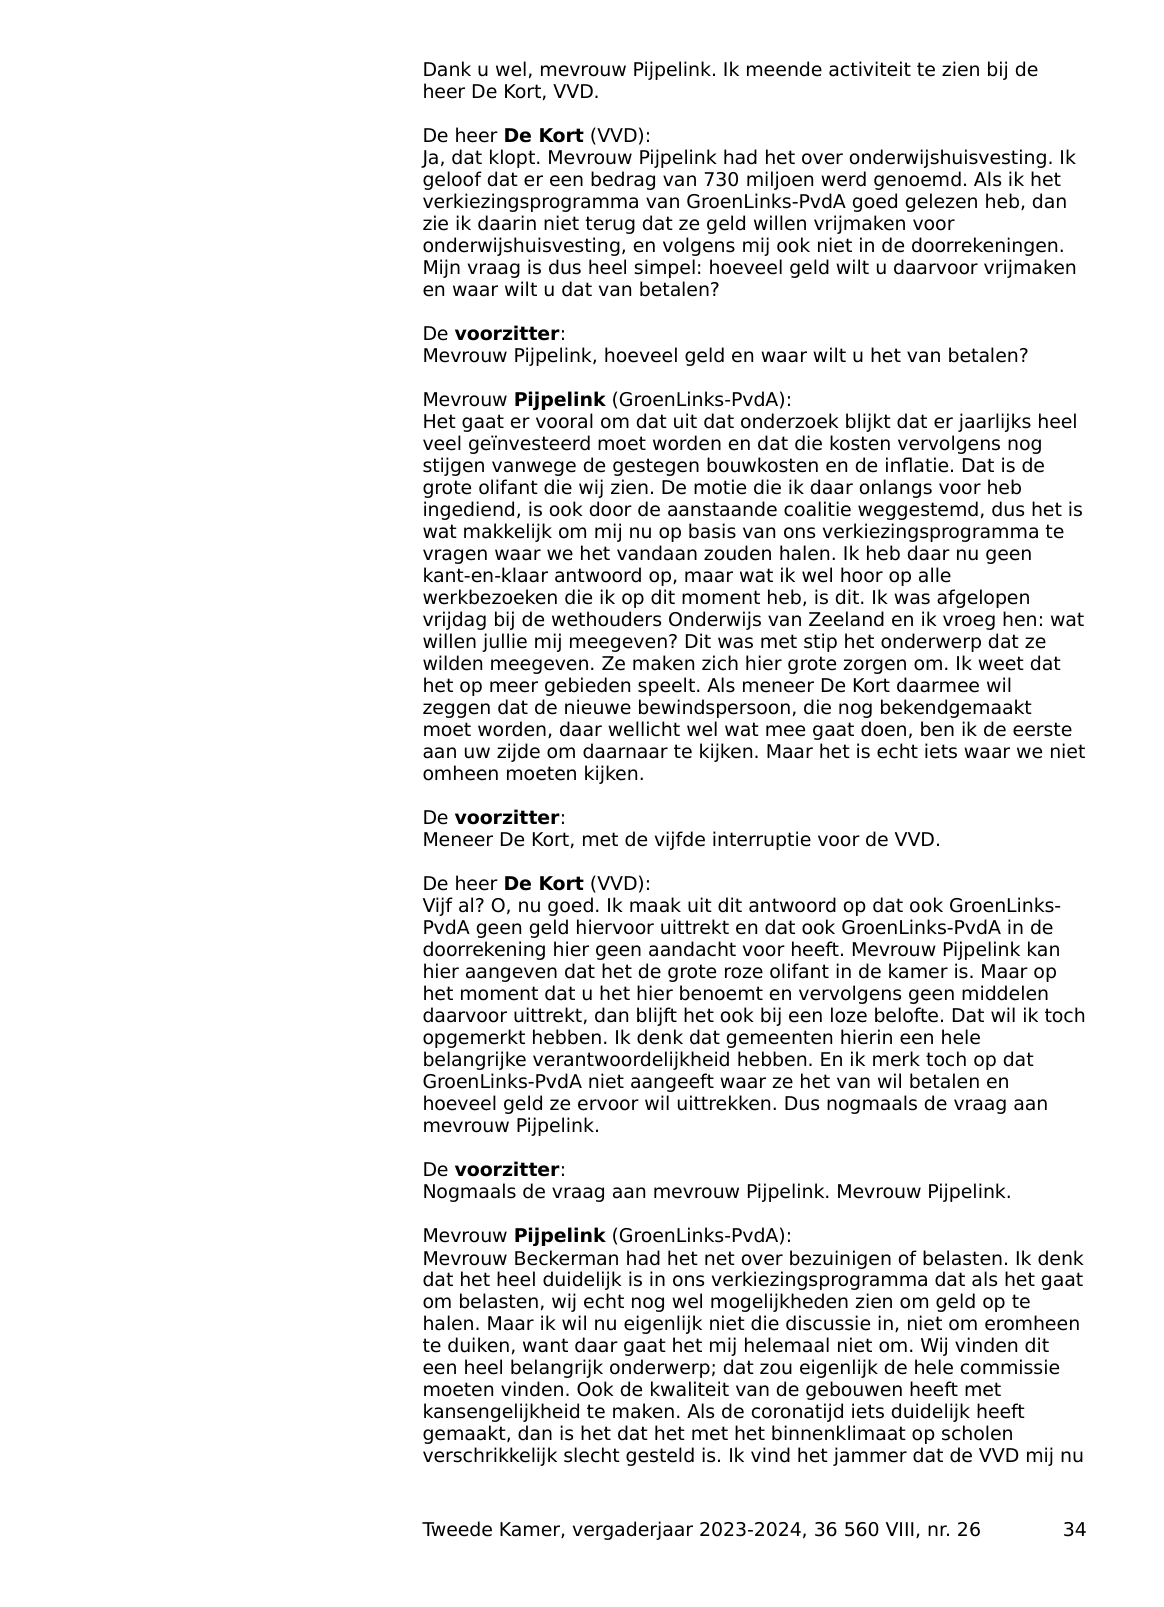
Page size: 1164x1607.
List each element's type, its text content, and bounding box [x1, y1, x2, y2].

text De voorzitter: [422, 323, 1087, 345]
text De heer De Kort (VVD): [422, 125, 1087, 147]
text Mevrouw Pijpelink (GroenLinks-PvdA): [422, 1225, 1087, 1247]
text Meneer De Kort, met de vijfde interruptie voor de VVD. [422, 829, 1087, 851]
text Dank u wel, mevrouw Pijpelink. Ik meende activiteit te zien bij de heer De Kort, VVD. [422, 59, 1087, 103]
text De heer De Kort (VVD): [422, 873, 1087, 895]
text Het gaat er vooral om dat uit dat onderzoek blijkt dat er jaarlijks heel veel geïnvesteerd moet worden en dat die kosten vervolgens nog stijgen vanwege de gestegen bouwkosten en de inflatie. Dat is de grote olifant die wij zien. De motie die ik daar onlangs voor heb ingediend, is ook door de aanstaande coalitie weggestemd, dus het is wat makkelijk om mij nu op basis van ons verkiezingsprogramma te vragen waar we het vandaan zouden halen. Ik heb daar nu geen kant-en-klaar antwoord op, maar wat ik wel hoor op alle werkbezoeken die ik op dit moment heb, is dit. Ik was afgelopen vrijdag bij de wethouders Onderwijs van Zeeland en ik vroeg hen: wat willen jullie mij meegeven? Dit was met stip het onderwerp dat ze wilden meegeven. Ze maken zich hier grote zorgen om. Ik weet dat het op meer gebieden speelt. Als meneer De Kort daarmee wil zeggen dat de nieuwe bewindspersoon, die nog bekendgemaakt moet worden, daar wellicht wel wat mee gaat doen, ben ik de eerste aan uw zijde om daarnaar te kijken. Maar het is echt iets waar we niet omheen moeten kijken. [422, 411, 1087, 785]
text Nogmaals de vraag aan mevrouw Pijpelink. Mevrouw Pijpelink. [422, 1181, 1087, 1203]
text Ja, dat klopt. Mevrouw Pijpelink had het over onderwijshuisvesting. Ik geloof dat er een bedrag van 730 miljoen werd genoemd. Als ik het verkiezingsprogramma van GroenLinks-PvdA goed gelezen heb, dan zie ik daarin niet terug dat ze geld willen vrijmaken voor onderwijshuisvesting, en volgens mij ook niet in de doorrekeningen. Mijn vraag is dus heel simpel: hoeveel geld wilt u daarvoor vrijmaken en waar wilt u dat van betalen? [422, 147, 1087, 301]
text De voorzitter: [422, 807, 1087, 829]
text Vijf al? O, nu goed. Ik maak uit dit antwoord op dat ook GroenLinks-PvdA geen geld hiervoor uittrekt en dat ook GroenLinks-PvdA in de doorrekening hier geen aandacht voor heeft. Mevrouw Pijpelink kan hier aangeven dat het de grote roze olifant in de kamer is. Maar op het moment dat u het hier benoemt en vervolgens geen middelen daarvoor uittrekt, dan blijft het ook bij een loze belofte. Dat wil ik toch opgemerkt hebben. Ik denk dat gemeenten hierin een hele belangrijke verantwoordelijkheid hebben. En ik merk toch op dat GroenLinks-PvdA niet aangeeft waar ze het van wil betalen en hoeveel geld ze ervoor wil uittrekken. Dus nogmaals de vraag aan mevrouw Pijpelink. [422, 895, 1087, 1137]
text Mevrouw Pijpelink (GroenLinks-PvdA): [422, 389, 1087, 411]
text De voorzitter: [422, 1159, 1087, 1181]
text Mevrouw Beckerman had het net over bezuinigen of belasten. Ik denk dat het heel duidelijk is in ons verkiezingsprogramma dat als het gaat om belasten, wij echt nog wel mogelijkheden zien om geld op te halen. Maar ik wil nu eigenlijk niet die discussie in, niet om eromheen te duiken, want daar gaat het mij helemaal niet om. Wij vinden dit een heel belangrijk onderwerp; dat zou eigenlijk de hele commissie moeten vinden. Ook de kwaliteit van de gebouwen heeft met kansengelijkheid te maken. Als de coronatijd iets duidelijk heeft gemaakt, dan is het dat het met het binnenklimaat op scholen verschrikkelijk slecht gesteld is. Ik vind het jammer dat de VVD mij nu [422, 1247, 1087, 1467]
text Mevrouw Pijpelink, hoeveel geld en waar wilt u het van betalen? [422, 345, 1087, 367]
